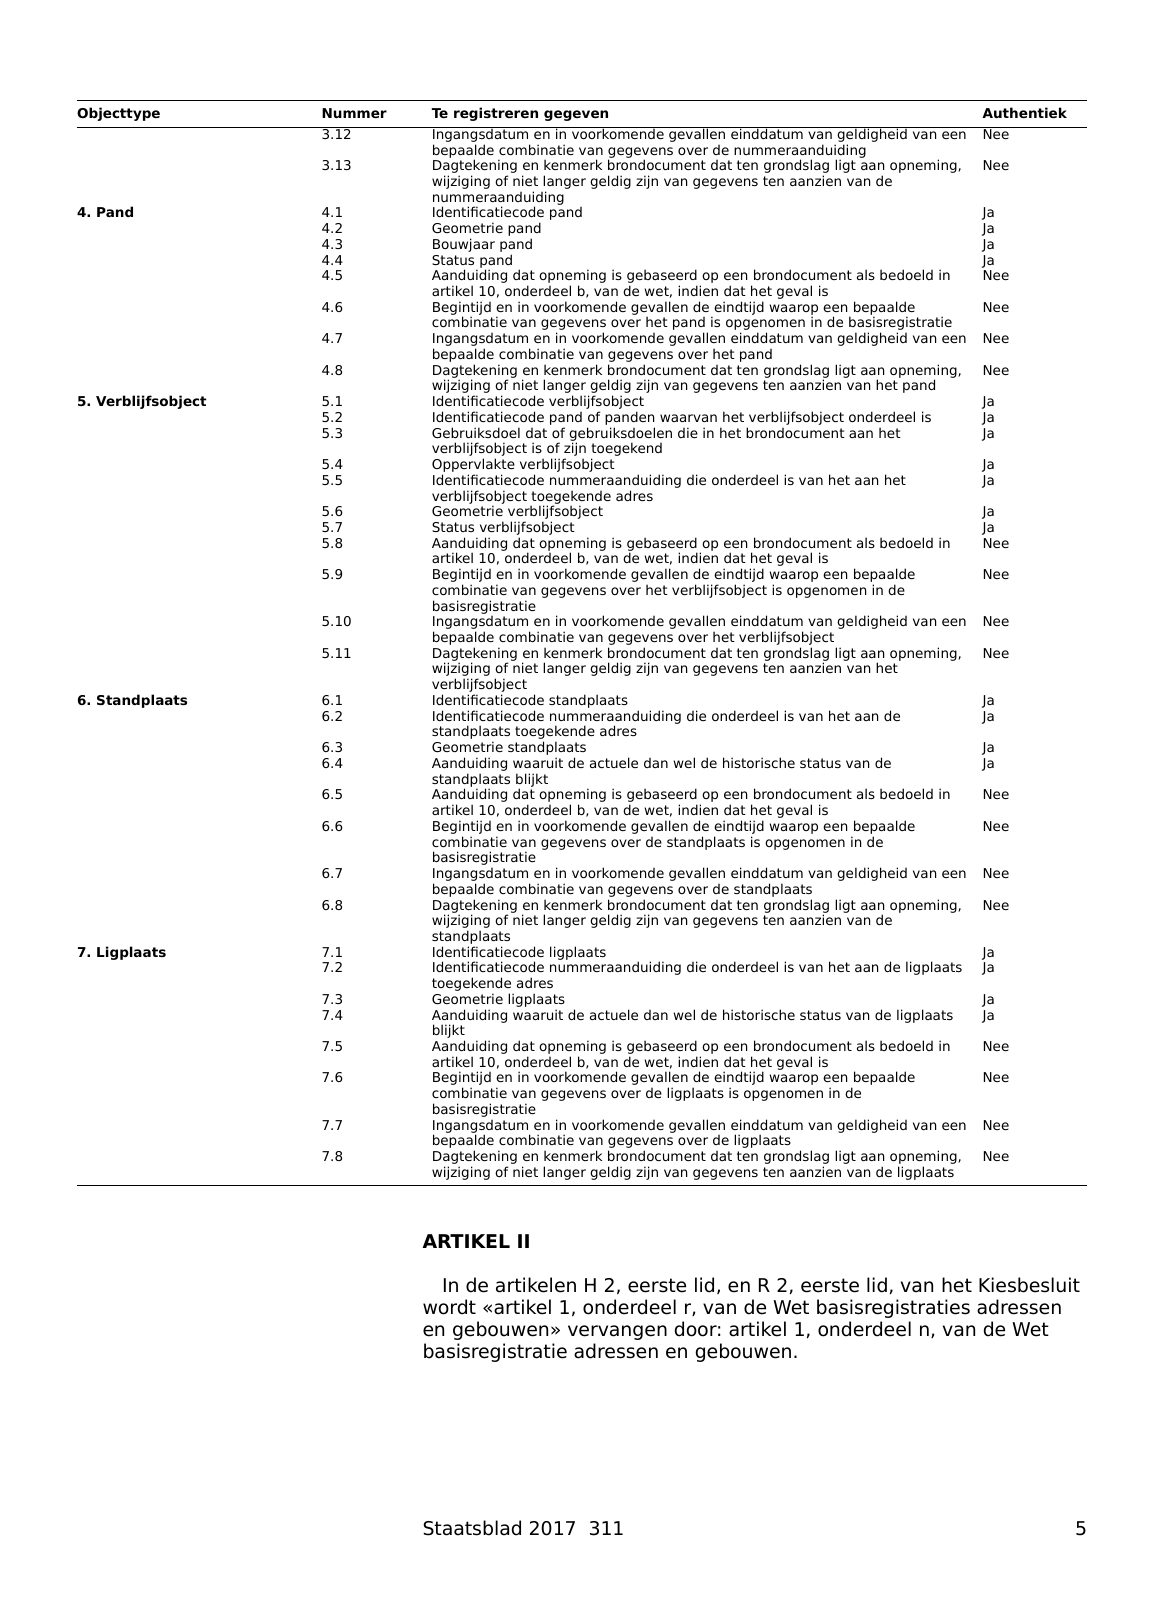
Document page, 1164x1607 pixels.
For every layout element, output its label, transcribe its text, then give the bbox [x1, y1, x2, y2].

table_cell [77, 740, 315, 756]
table_cell 6.6 [315, 819, 426, 866]
table_cell [77, 158, 315, 205]
table_cell [77, 960, 315, 992]
text In de artikelen H 2, eerste lid, en R 2, eerste lid, van het Kiesbesluit wordt «artikel 1, onderdeel r, van de Wet basisregistraties adressen en gebouwen» vervangen door: artikel 1, onderdeel n, van de Wet basisregistratie adressen en gebouwen. [422, 1275, 1087, 1363]
table_cell 4.5 [315, 268, 426, 299]
table_cell [77, 709, 315, 740]
table_cell [77, 614, 315, 646]
table_cell Nee [976, 1118, 1087, 1149]
table_cell Ja [976, 504, 1087, 520]
table_cell Identificatiecode verblijfsobject [426, 394, 976, 410]
table_cell 7.3 [315, 992, 426, 1007]
table_cell 6.3 [315, 740, 426, 756]
table_cell 5.5 [315, 473, 426, 504]
table_cell [77, 504, 315, 520]
table_cell [77, 237, 315, 252]
table_cell [77, 1070, 315, 1117]
table_cell 5.2 [315, 410, 426, 425]
table_cell Ingangsdatum en in voorkomende gevallen einddatum van geldigheid van een bepaalde combinatie van gegevens over de ligplaats [426, 1118, 976, 1149]
table_cell Dagtekening en kenmerk brondocument dat ten grondslag ligt aan opneming, wijziging of niet langer geldig zijn van gegevens ten aanzien van de nummeraanduiding [426, 158, 976, 205]
table_cell [77, 425, 315, 457]
table_cell 7.5 [315, 1039, 426, 1070]
table_cell Nee [976, 363, 1087, 394]
table_cell Ja [976, 740, 1087, 756]
table_cell [77, 253, 315, 268]
table_cell [77, 646, 315, 693]
table_cell Aanduiding dat opneming is gebaseerd op een brondocument als bedoeld in artikel 10, onderdeel b, van de wet, indien dat het geval is [426, 536, 976, 567]
table_cell Oppervlakte verblijfsobject [426, 457, 976, 473]
table_cell Identificatiecode pand [426, 205, 976, 221]
table_cell Aanduiding dat opneming is gebaseerd op een brondocument als bedoeld in artikel 10, onderdeel b, van de wet, indien dat het geval is [426, 268, 976, 299]
table_cell [77, 331, 315, 362]
table_cell Ja [976, 425, 1087, 457]
table_cell Ja [976, 473, 1087, 504]
table_cell Begintijd en in voorkomende gevallen de eindtijd waarop een bepaalde combinatie van gegevens over de ligplaats is opgenomen in de basisregistratie [426, 1070, 976, 1117]
table_cell Dagtekening en kenmerk brondocument dat ten grondslag ligt aan opneming, wijziging of niet langer geldig zijn van gegevens ten aanzien van de standplaats [426, 897, 976, 944]
table_cell 5. Verblijfsobject [77, 394, 315, 410]
table_cell 6.7 [315, 866, 426, 897]
table_cell Ja [976, 410, 1087, 425]
table_cell [77, 756, 315, 787]
table_cell Ingangsdatum en in voorkomende gevallen einddatum van geldigheid van een bepaalde combinatie van gegevens over de standplaats [426, 866, 976, 897]
table_cell Ingangsdatum en in voorkomende gevallen einddatum van geldigheid van een bepaalde combinatie van gegevens over het pand [426, 331, 976, 362]
table_cell 5.11 [315, 646, 426, 693]
table_cell [77, 1008, 315, 1039]
table_cell 6.5 [315, 787, 426, 819]
table_cell 4.3 [315, 237, 426, 252]
table_cell [77, 567, 315, 614]
table_cell Aanduiding waaruit de actuele dan wel de historische status van de ligplaats blijkt [426, 1008, 976, 1039]
table_cell Ja [976, 709, 1087, 740]
table_cell Dagtekening en kenmerk brondocument dat ten grondslag ligt aan opneming, wijziging of niet langer geldig zijn van gegevens ten aanzien van het verblijfsobject [426, 646, 976, 693]
table_header Authentiek [976, 101, 1087, 127]
table_cell Ja [976, 1008, 1087, 1039]
table_cell Nee [976, 787, 1087, 819]
table_cell 7.7 [315, 1118, 426, 1149]
table_cell Ja [976, 945, 1087, 960]
table_cell Begintijd en in voorkomende gevallen de eindtijd waarop een bepaalde combinatie van gegevens over het verblijfsobject is opgenomen in de basisregistratie [426, 567, 976, 614]
table_cell Nee [976, 866, 1087, 897]
table_cell [77, 1118, 315, 1149]
table_cell Ja [976, 253, 1087, 268]
table_cell Dagtekening en kenmerk brondocument dat ten grondslag ligt aan opneming, wijziging of niet langer geldig zijn van gegevens ten aanzien van de ligplaats [426, 1149, 976, 1185]
table_cell Nee [976, 536, 1087, 567]
table_cell 4.7 [315, 331, 426, 362]
table_cell 4.1 [315, 205, 426, 221]
table_cell [77, 866, 315, 897]
table_cell [77, 221, 315, 237]
table_cell Ingangsdatum en in voorkomende gevallen einddatum van geldigheid van een bepaalde combinatie van gegevens over de nummeraanduiding [426, 128, 976, 158]
table_cell Identificatiecode standplaats [426, 693, 976, 708]
table_cell Ja [976, 237, 1087, 252]
table_cell Gebruiksdoel dat of gebruiksdoelen die in het brondocument aan het verblijfsobject is of zijn toegekend [426, 425, 976, 457]
table_header Te registreren gegeven [426, 101, 976, 127]
table_cell Geometrie ligplaats [426, 992, 976, 1007]
table_cell Nee [976, 1039, 1087, 1070]
table_cell Status verblijfsobject [426, 520, 976, 536]
table_header Nummer [315, 101, 426, 127]
table_cell Identificatiecode nummeraanduiding die onderdeel is van het aan de standplaats toegekende adres [426, 709, 976, 740]
table_cell Ja [976, 205, 1087, 221]
table_cell Ja [976, 520, 1087, 536]
table_cell Nee [976, 614, 1087, 646]
table_cell 6.1 [315, 693, 426, 708]
table_header Objecttype [77, 101, 315, 127]
table_cell Nee [976, 300, 1087, 331]
table_cell Nee [976, 897, 1087, 944]
table_cell [77, 787, 315, 819]
table_cell 5.4 [315, 457, 426, 473]
table_cell Nee [976, 1149, 1087, 1185]
table_cell Identificatiecode ligplaats [426, 945, 976, 960]
table_cell [77, 410, 315, 425]
table_cell Geometrie verblijfsobject [426, 504, 976, 520]
table_cell Geometrie pand [426, 221, 976, 237]
table_cell 6.8 [315, 897, 426, 944]
table_cell 5.3 [315, 425, 426, 457]
table_cell [77, 457, 315, 473]
table_cell 6. Standplaats [77, 693, 315, 708]
table_cell Ja [976, 221, 1087, 237]
table_cell Nee [976, 819, 1087, 866]
table_cell 4.8 [315, 363, 426, 394]
table_cell Nee [976, 128, 1087, 158]
table_cell 7.2 [315, 960, 426, 992]
table_cell [77, 992, 315, 1007]
table_cell 5.10 [315, 614, 426, 646]
table_cell [77, 1149, 315, 1185]
table_cell [77, 897, 315, 944]
table_cell 7.4 [315, 1008, 426, 1039]
table_cell Nee [976, 158, 1087, 205]
table_cell [77, 268, 315, 299]
table_cell 5.1 [315, 394, 426, 410]
table_cell Dagtekening en kenmerk brondocument dat ten grondslag ligt aan opneming, wijziging of niet langer geldig zijn van gegevens ten aanzien van het pand [426, 363, 976, 394]
table_cell Nee [976, 646, 1087, 693]
table_cell 4. Pand [77, 205, 315, 221]
table_cell 3.12 [315, 128, 426, 158]
table_cell Nee [976, 567, 1087, 614]
table_cell 5.6 [315, 504, 426, 520]
table_cell Aanduiding dat opneming is gebaseerd op een brondocument als bedoeld in artikel 10, onderdeel b, van de wet, indien dat het geval is [426, 787, 976, 819]
table_cell Ja [976, 992, 1087, 1007]
table_cell [77, 128, 315, 158]
table_cell [77, 363, 315, 394]
table_cell Status pand [426, 253, 976, 268]
subtitle ARTIKEL II [422, 1231, 1087, 1252]
table_cell 7. Ligplaats [77, 945, 315, 960]
table_cell 7.6 [315, 1070, 426, 1117]
table_cell [77, 473, 315, 504]
table_cell Aanduiding waaruit de actuele dan wel de historische status van de standplaats blijkt [426, 756, 976, 787]
table_cell Ja [976, 394, 1087, 410]
table_cell Nee [976, 331, 1087, 362]
table_cell 5.7 [315, 520, 426, 536]
table_cell Bouwjaar pand [426, 237, 976, 252]
table_cell [77, 536, 315, 567]
table_cell 5.9 [315, 567, 426, 614]
table_cell Identificatiecode nummeraanduiding die onderdeel is van het aan de ligplaats toegekende adres [426, 960, 976, 992]
table_cell Begintijd en in voorkomende gevallen de eindtijd waarop een bepaalde combinatie van gegevens over de standplaats is opgenomen in de basisregistratie [426, 819, 976, 866]
table_cell 4.4 [315, 253, 426, 268]
table_cell Ingangsdatum en in voorkomende gevallen einddatum van geldigheid van een bepaalde combinatie van gegevens over het verblijfsobject [426, 614, 976, 646]
table_cell 4.2 [315, 221, 426, 237]
table_cell Ja [976, 756, 1087, 787]
table_cell [77, 1039, 315, 1070]
table_cell Ja [976, 693, 1087, 708]
table_cell 6.2 [315, 709, 426, 740]
table_cell Nee [976, 268, 1087, 299]
table_cell 4.6 [315, 300, 426, 331]
table_cell Ja [976, 457, 1087, 473]
table_cell Identificatiecode nummeraanduiding die onderdeel is van het aan het verblijfsobject toegekende adres [426, 473, 976, 504]
table_cell 3.13 [315, 158, 426, 205]
table_cell Aanduiding dat opneming is gebaseerd op een brondocument als bedoeld in artikel 10, onderdeel b, van de wet, indien dat het geval is [426, 1039, 976, 1070]
table_cell 5.8 [315, 536, 426, 567]
table_cell [77, 520, 315, 536]
table_cell [77, 819, 315, 866]
table_cell Identificatiecode pand of panden waarvan het verblijfsobject onderdeel is [426, 410, 976, 425]
table_cell Geometrie standplaats [426, 740, 976, 756]
table_cell Begintijd en in voorkomende gevallen de eindtijd waarop een bepaalde combinatie van gegevens over het pand is opgenomen in de basisregistratie [426, 300, 976, 331]
table_cell 7.8 [315, 1149, 426, 1185]
table_cell 6.4 [315, 756, 426, 787]
table_cell Ja [976, 960, 1087, 992]
table_cell [77, 300, 315, 331]
table_cell Nee [976, 1070, 1087, 1117]
table_cell 7.1 [315, 945, 426, 960]
